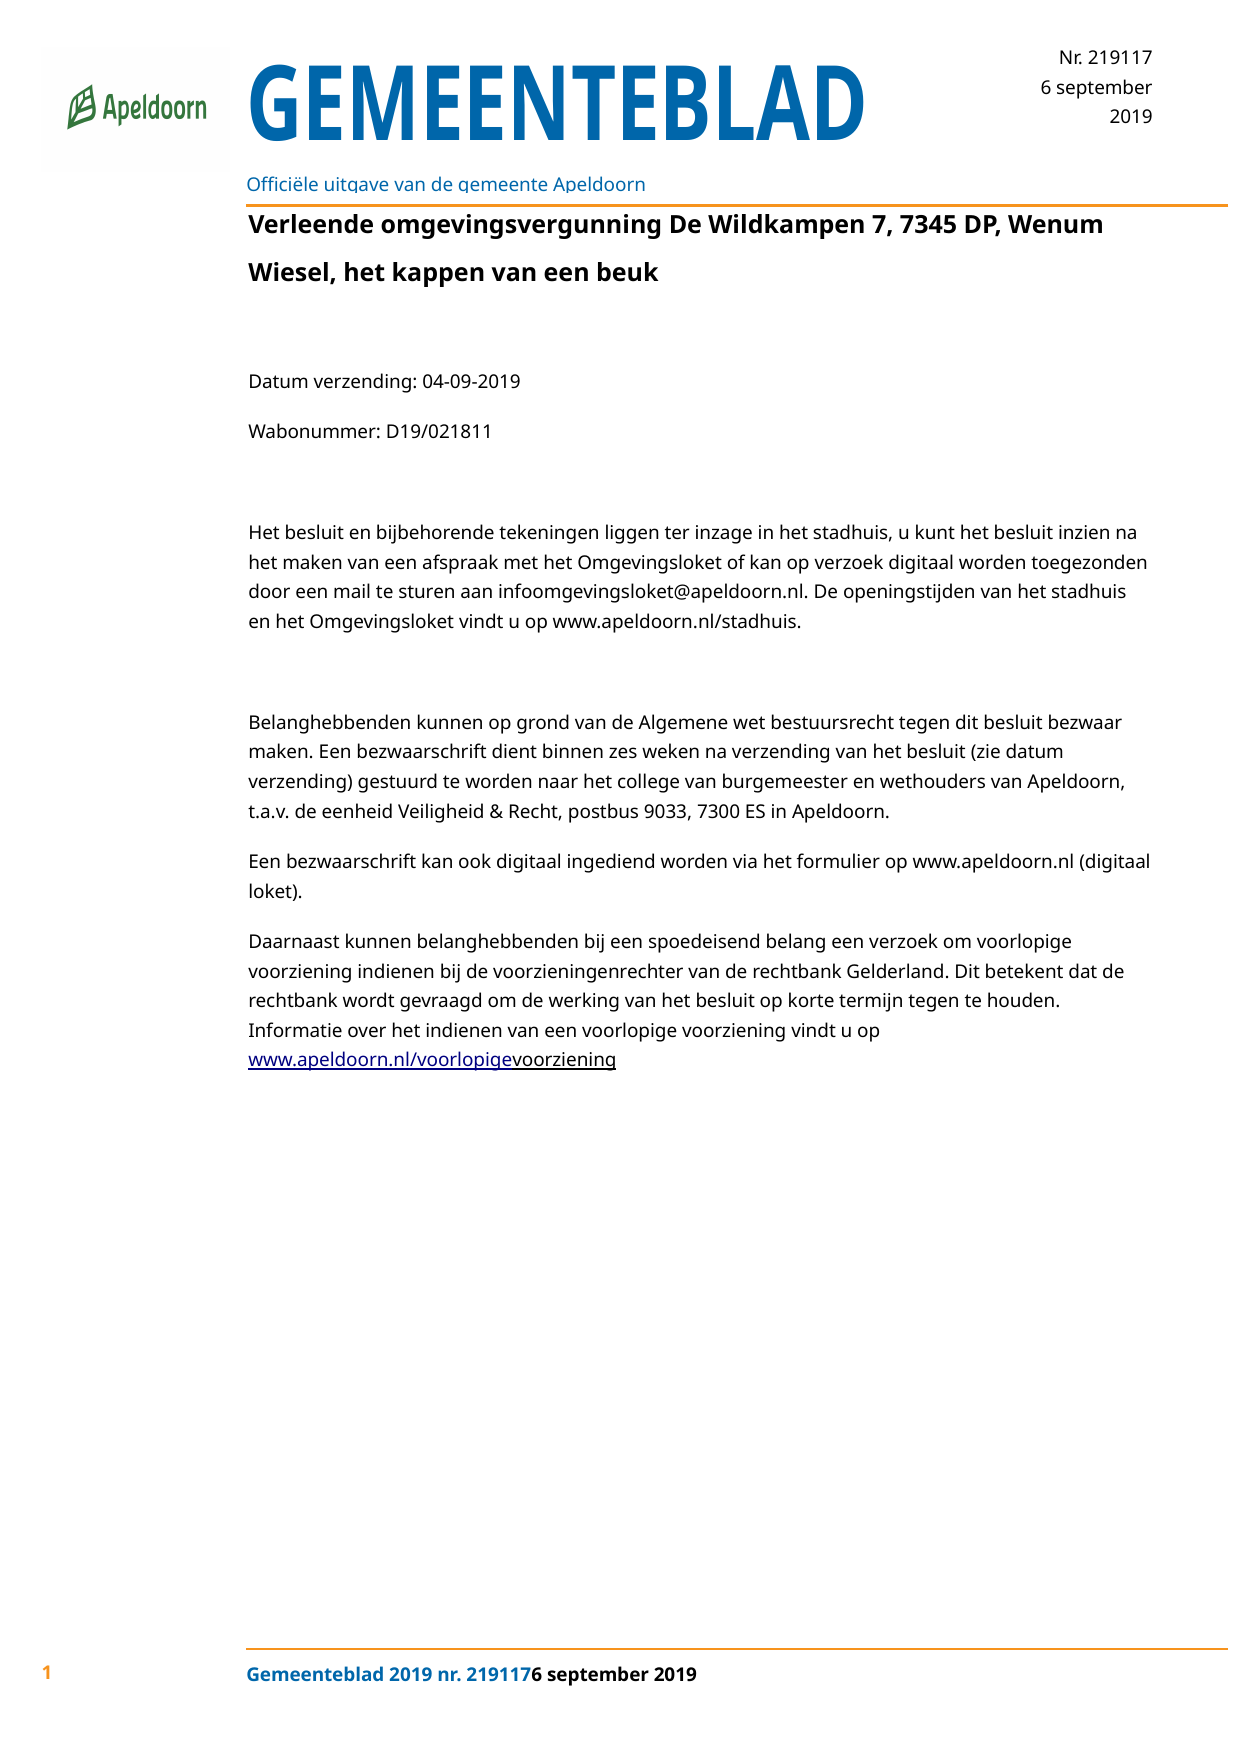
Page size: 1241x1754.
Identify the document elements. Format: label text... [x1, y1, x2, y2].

text Verleende omgevingsvergunning De Wildkampen 7, 7345 DP, Wenum Wiesel, het kappen van een beuk [248, 207, 1152, 288]
text Belanghebbenden kunnen op grond van de Algemene wet bestuursrecht tegen dit besluit bezwaar maken. Een bezwaarschrift dient binnen zes weken na verzending van het besluit (zie datum verzending) gestuurd te worden naar het college van burgemeester en wethouders van Apeldoorn, t.a.v. de eenheid Veiligheid & Recht, postbus 9033, 7300 ES in Apeldoorn. [248, 709, 1152, 824]
text Wabonummer: D19/021811 [248, 419, 1152, 444]
text Datum verzending: 04-09-2019 [248, 368, 1152, 394]
text Het besluit en bijbehorende tekeningen liggen ter inzage in het stadhuis, u kunt het besluit inzien na het maken van een afspraak met het Omgevingsloket of kan op verzoek digitaal worden toegezonden door een mail te sturen aan infoomgevingsloket@apeldoorn.nl. De openingstijden van het stadhuis en het Omgevingsloket vindt u op www.apeldoorn.nl/stadhuis. [248, 519, 1152, 634]
text Daarnaast kunnen belanghebbenden bij een spoedeisend belang een verzoek om voorlopige voorziening indienen bij de voorzieningenrechter van de rechtbank Gelderland. Dit betekent dat de rechtbank wordt gevraagd om de werking van het besluit op korte termijn tegen te houden. Informatie over het indienen van een voorlopige voorziening vindt u op www.apeldoorn.nl/voorlopigevoorziening [248, 928, 1152, 1072]
picture [41, 47, 231, 172]
text Een bezwaarschrift kan ook digitaal ingediend worden via het formulier op www.apeldoorn.nl (digitaal loket). [248, 848, 1152, 904]
